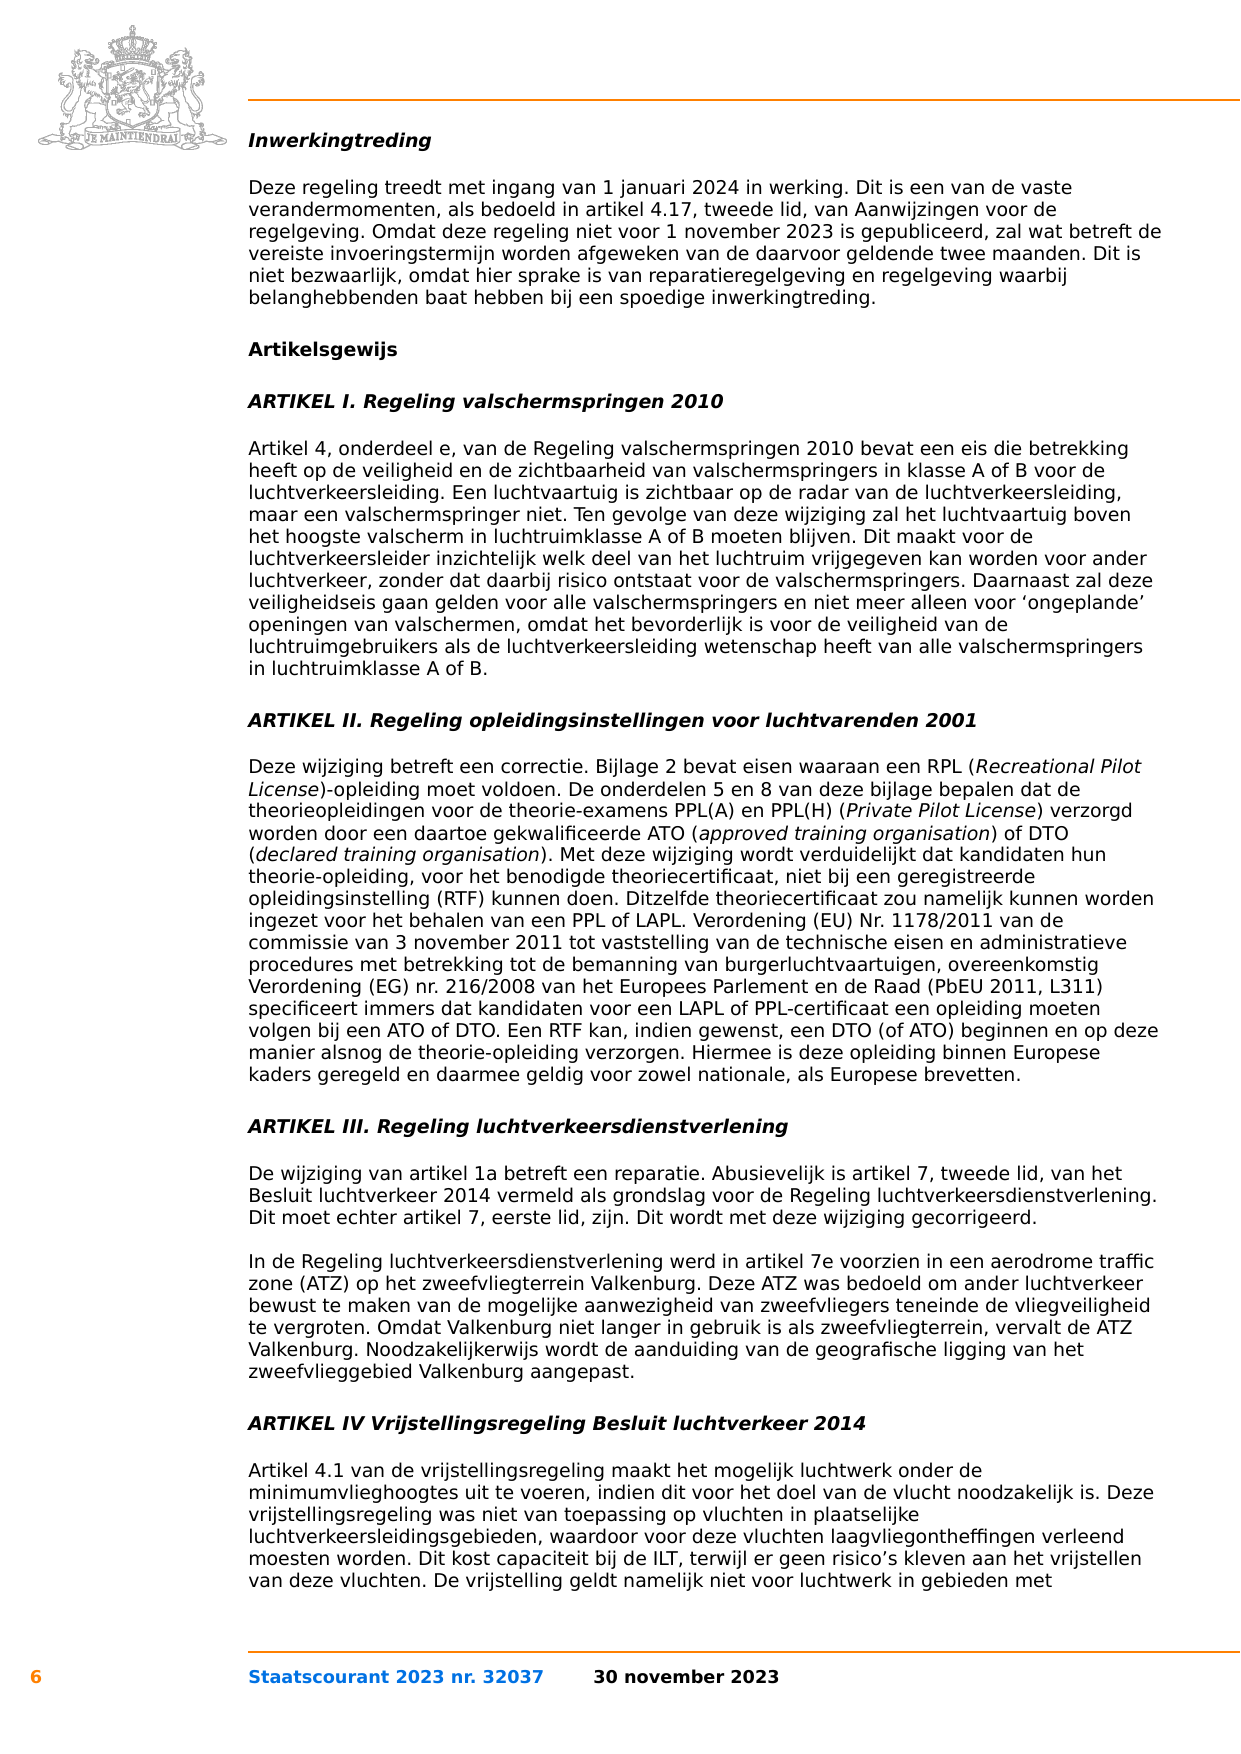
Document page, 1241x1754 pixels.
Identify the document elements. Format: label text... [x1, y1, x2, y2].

text Artikel 4.1 van de vrijstellingsregeling maakt het mogelijk luchtwerk onder de minimumvlieghoogtes uit te voeren, indien dit voor het doel van de vlucht noodzakelijk is. Deze vrijstellingsregeling was niet van toepassing op vluchten in plaatselijke luchtverkeersleidingsgebieden, waardoor voor deze vluchten laagvliegontheffingen verleend moesten worden. Dit kost capaciteit bij de ILT, terwijl er geen risico’s kleven aan het vrijstellen van deze vluchten. De vrijstelling geldt namelijk niet voor luchtwerk in gebieden met [248, 1460, 1163, 1592]
text Deze regeling treedt met ingang van 1 januari 2024 in werking. Dit is een van de vaste verandermomenten, als bedoeld in artikel 4.17, tweede lid, van Aanwijzingen voor de regelgeving. Omdat deze regeling niet voor 1 november 2023 is gepubliceerd, zal wat betreft de vereiste invoeringstermijn worden afgeweken van de daarvoor geldende twee maanden. Dit is niet bezwaarlijk, omdat hier sprake is van reparatieregelgeving en regelgeving waarbij belanghebbenden baat hebben bij een spoedige inwerkingtreding. [248, 177, 1163, 309]
subtitle Artikelsgewijs [248, 339, 1163, 361]
subtitle ARTIKEL II. Regeling opleidingsinstellingen voor luchtvarenden 2001 [248, 709, 1163, 731]
picture [38, 25, 227, 150]
subtitle Inwerkingtreding [248, 130, 1163, 152]
text De wijziging van artikel 1a betreft een reparatie. Abusievelijk is artikel 7, tweede lid, van het Besluit luchtverkeer 2014 vermeld als grondslag voor de Regeling luchtverkeersdienstverlening. Dit moet echter artikel 7, eerste lid, zijn. Dit wordt met deze wijziging gecorrigeerd. [248, 1163, 1163, 1229]
text In de Regeling luchtverkeersdienstverlening werd in artikel 7e voorzien in een aerodrome traffic zone (ATZ) op het zweefvliegterrein Valkenburg. Deze ATZ was bedoeld om ander luchtverkeer bewust te maken van de mogelijke aanwezigheid van zweefvliegers teneinde de vliegveiligheid te vergroten. Omdat Valkenburg niet langer in gebruik is als zweefvliegterrein, vervalt de ATZ Valkenburg. Noodzakelijkerwijs wordt de aanduiding van de geografische ligging van het zweefvlieggebied Valkenburg aangepast. [248, 1251, 1163, 1383]
text Artikel 4, onderdeel e, van de Regeling valschermspringen 2010 bevat een eis die betrekking heeft op de veiligheid en de zichtbaarheid van valschermspringers in klasse A of B voor de luchtverkeersleiding. Een luchtvaartuig is zichtbaar op de radar van de luchtverkeersleiding, maar een valschermspringer niet. Ten gevolge van deze wijziging zal het luchtvaartuig boven het hoogste valscherm in luchtruimklasse A of B moeten blijven. Dit maakt voor de luchtverkeersleider inzichtelijk welk deel van het luchtruim vrijgegeven kan worden voor ander luchtverkeer, zonder dat daarbij risico ontstaat voor de valschermspringers. Daarnaast zal deze veiligheidseis gaan gelden voor alle valschermspringers en niet meer alleen voor ‘ongeplande’ openingen van valschermen, omdat het bevorderlijk is voor de veiligheid van de luchtruimgebruikers als de luchtverkeersleiding wetenschap heeft van alle valschermspringers in luchtruimklasse A of B. [248, 438, 1163, 679]
text Deze wijziging betreft een correctie. Bijlage 2 bevat eisen waaraan een RPL (Recreational Pilot License)-opleiding moet voldoen. De onderdelen 5 en 8 van deze bijlage bepalen dat de theorieopleidingen voor de theorie-examens PPL(A) en PPL(H) (Private Pilot License) verzorgd worden door een daartoe gekwalificeerde ATO (approved training organisation) of DTO (declared training organisation). Met deze wijziging wordt verduidelijkt dat kandidaten hun theorie-opleiding, voor het benodigde theoriecertificaat, niet bij een geregistreerde opleidingsinstelling (RTF) kunnen doen. Ditzelfde theoriecertificaat zou namelijk kunnen worden ingezet voor het behalen van een PPL of LAPL. Verordening (EU) Nr. 1178/2011 van de commissie van 3 november 2011 tot vaststelling van de technische eisen en administratieve procedures met betrekking tot de bemanning van burgerluchtvaartuigen, overeenkomstig Verordening (EG) nr. 216/2008 van het Europees Parlement en de Raad (PbEU 2011, L311) specificeert immers dat kandidaten voor een LAPL of PPL-certificaat een opleiding moeten volgen bij een ATO of DTO. Een RTF kan, indien gewenst, een DTO (of ATO) beginnen en op deze manier alsnog de theorie-opleiding verzorgen. Hiermee is deze opleiding binnen Europese kaders geregeld en daarmee geldig voor zowel nationale, als Europese brevetten. [248, 756, 1163, 1086]
subtitle ARTIKEL IV Vrijstellingsregeling Besluit luchtverkeer 2014 [248, 1413, 1163, 1435]
subtitle ARTIKEL III. Regeling luchtverkeersdienstverlening [248, 1116, 1163, 1138]
subtitle ARTIKEL I. Regeling valschermspringen 2010 [248, 391, 1163, 413]
